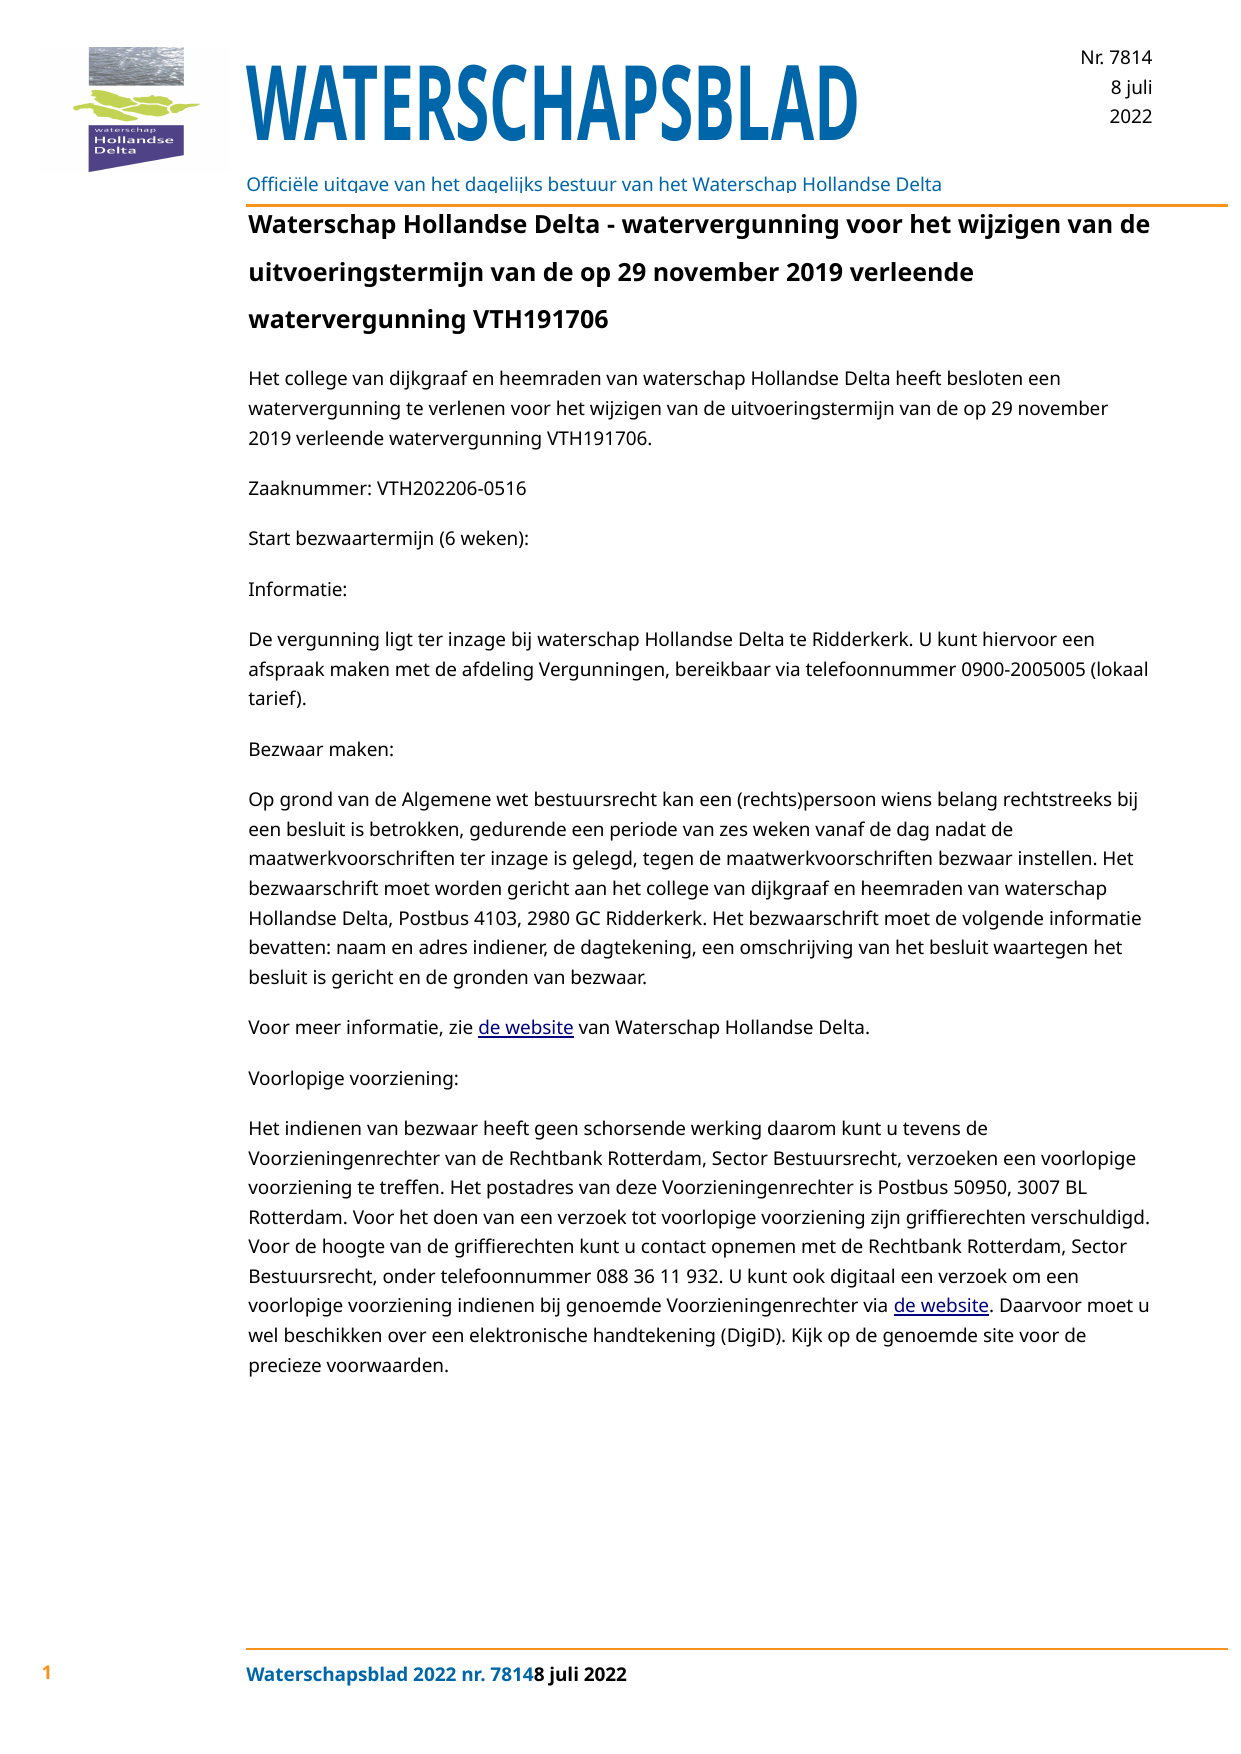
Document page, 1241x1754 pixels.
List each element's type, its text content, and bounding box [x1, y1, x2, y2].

text Start bezwaartermijn (6 weken): [248, 526, 1152, 551]
text Het college van dijkgraaf en heemraden van waterschap Hollandse Delta heeft besloten een watervergunning te verlenen voor het wijzigen van de uitvoeringstermijn van de op 29 november 2019 verleende watervergunning VTH191706. [248, 366, 1152, 450]
text Waterschap Hollandse Delta - watervergunning voor het wijzigen van de uitvoeringstermijn van de op 29 november 2019 verleende watervergunning VTH191706 [248, 207, 1152, 336]
text Bezwaar maken: [248, 736, 1152, 762]
text Informatie: [248, 576, 1152, 602]
text Voor meer informatie, zie de website van Waterschap Hollandse Delta. [248, 1014, 1152, 1040]
text Op grond van de Algemene wet bestuursrecht kan een (rechts)persoon wiens belang rechtstreeks bij een besluit is betrokken, gedurende een periode van zes weken vanaf de dag nadat de maatwerkvoorschriften ter inzage is gelegd, tegen de maatwerkvoorschriften bezwaar instellen. Het bezwaarschrift moet worden gericht aan het college van dijkgraaf en heemraden van waterschap Hollandse Delta, Postbus 4103, 2980 GC Ridderkerk. Het bezwaarschrift moet de volgende informatie bevatten: naam en adres indiener, de dagtekening, een omschrijving van het besluit waartegen het besluit is gericht en de gronden van bezwaar. [248, 786, 1152, 989]
text Het indienen van bezwaar heeft geen schorsende werking daarom kunt u tevens de Voorzieningenrechter van de Rechtbank Rotterdam, Sector Bestuursrecht, verzoeken een voorlopige voorziening te treffen. Het postadres van deze Voorzieningenrechter is Postbus 50950, 3007 BL Rotterdam. Voor het doen van een verzoek tot voorlopige voorziening zijn griffierechten verschuldigd. Voor de hoogte van de griffierechten kunt u contact opnemen met de Rechtbank Rotterdam, Sector Bestuursrecht, onder telefoonnummer 088 36 11 932. U kunt ook digitaal een verzoek om een voorlopige voorziening indienen bij genoemde Voorzieningenrechter via de website. Daarvoor moet u wel beschikken over een elektronische handtekening (DigiD). Kijk op de genoemde site voor de precieze voorwaarden. [248, 1115, 1152, 1377]
picture [41, 47, 231, 172]
text Voorlopige voorziening: [248, 1065, 1152, 1090]
text Zaaknummer: VTH202206-0516 [248, 475, 1152, 501]
text De vergunning ligt ter inzage bij waterschap Hollandse Delta te Ridderkerk. U kunt hiervoor een afspraak maken met de afdeling Vergunningen, bereikbaar via telefoonnummer 0900-2005005 (lokaal tarief). [248, 626, 1152, 711]
